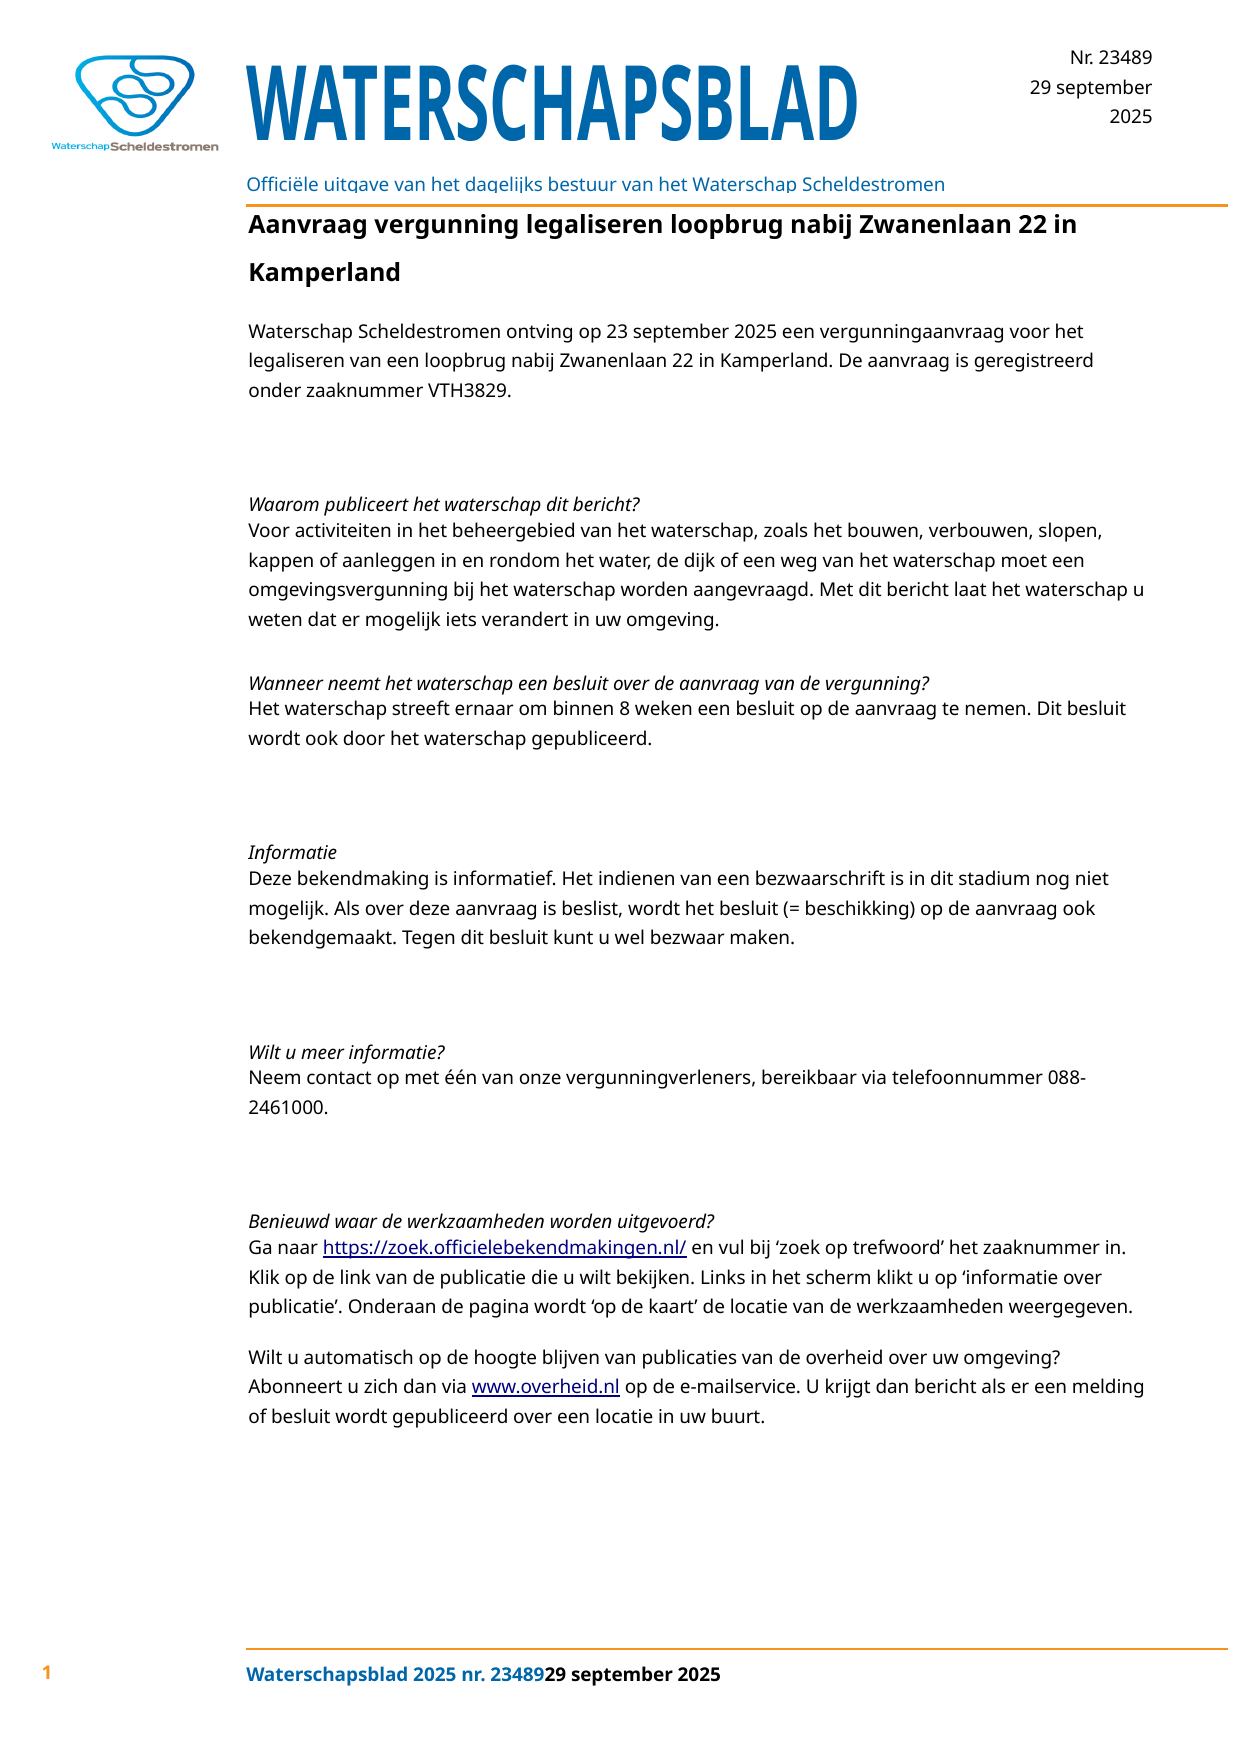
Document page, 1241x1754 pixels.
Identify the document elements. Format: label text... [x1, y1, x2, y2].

text Informatie [248, 839, 1152, 865]
picture [41, 47, 231, 172]
text Wanneer neemt het waterschap een besluit over de aanvraag van de vergunning? [248, 670, 1152, 696]
text Voor activiteiten in het beheergebied van het waterschap, zoals het bouwen, verbouwen, slopen, kappen of aanleggen in en rondom het water, de dijk of een weg van het waterschap moet een omgevingsvergunning bij het waterschap worden aangevraagd. Met dit bericht laat het waterschap u weten dat er mogelijk iets verandert in uw omgeving. [248, 517, 1152, 632]
text Waarom publiceert het waterschap dit bericht? [248, 491, 1152, 517]
text Deze bekendmaking is informatief. Het indienen van een bezwaarschrift is in dit stadium nog niet mogelijk. Als over deze aanvraag is beslist, wordt het besluit (= beschikking) op de aanvraag ook bekendgemaakt. Tegen dit besluit kunt u wel bezwaar maken. [248, 865, 1152, 950]
text Neem contact op met één van onze vergunningverleners, bereikbaar via telefoonnummer 088-2461000. [248, 1064, 1152, 1120]
text Het waterschap streeft ernaar om binnen 8 weken een besluit op de aanvraag te nemen. Dit besluit wordt ook door het waterschap gepubliceerd. [248, 696, 1152, 751]
text Wilt u meer informatie? [248, 1039, 1152, 1064]
text Waterschap Scheldestromen ontving op 23 september 2025 een vergunningaanvraag voor het legaliseren van een loopbrug nabij Zwanenlaan 22 in Kamperland. De aanvraag is geregistreerd onder zaaknummer VTH3829. [248, 318, 1152, 403]
text Benieuwd waar de werkzaamheden worden uitgevoerd? [248, 1208, 1152, 1234]
text Aanvraag vergunning legaliseren loopbrug nabij Zwanenlaan 22 in Kamperland [248, 207, 1152, 288]
text Ga naar https://zoek.officielebekendmakingen.nl/ en vul bij ‘zoek op trefwoord’ het zaaknummer in. Klik op de link van de publicatie die u wilt bekijken. Links in het scherm klikt u op ‘informatie over publicatie’. Onderaan de pagina wordt ‘op de kaart’ de locatie van de werkzaamheden weergegeven. [248, 1234, 1152, 1319]
text Wilt u automatisch op de hoogte blijven van publicaties van de overheid over uw omgeving? Abonneert u zich dan via www.overheid.nl op de e-mailservice. U krijgt dan bericht als er een melding of besluit wordt gepubliceerd over een locatie in uw buurt. [248, 1344, 1152, 1429]
